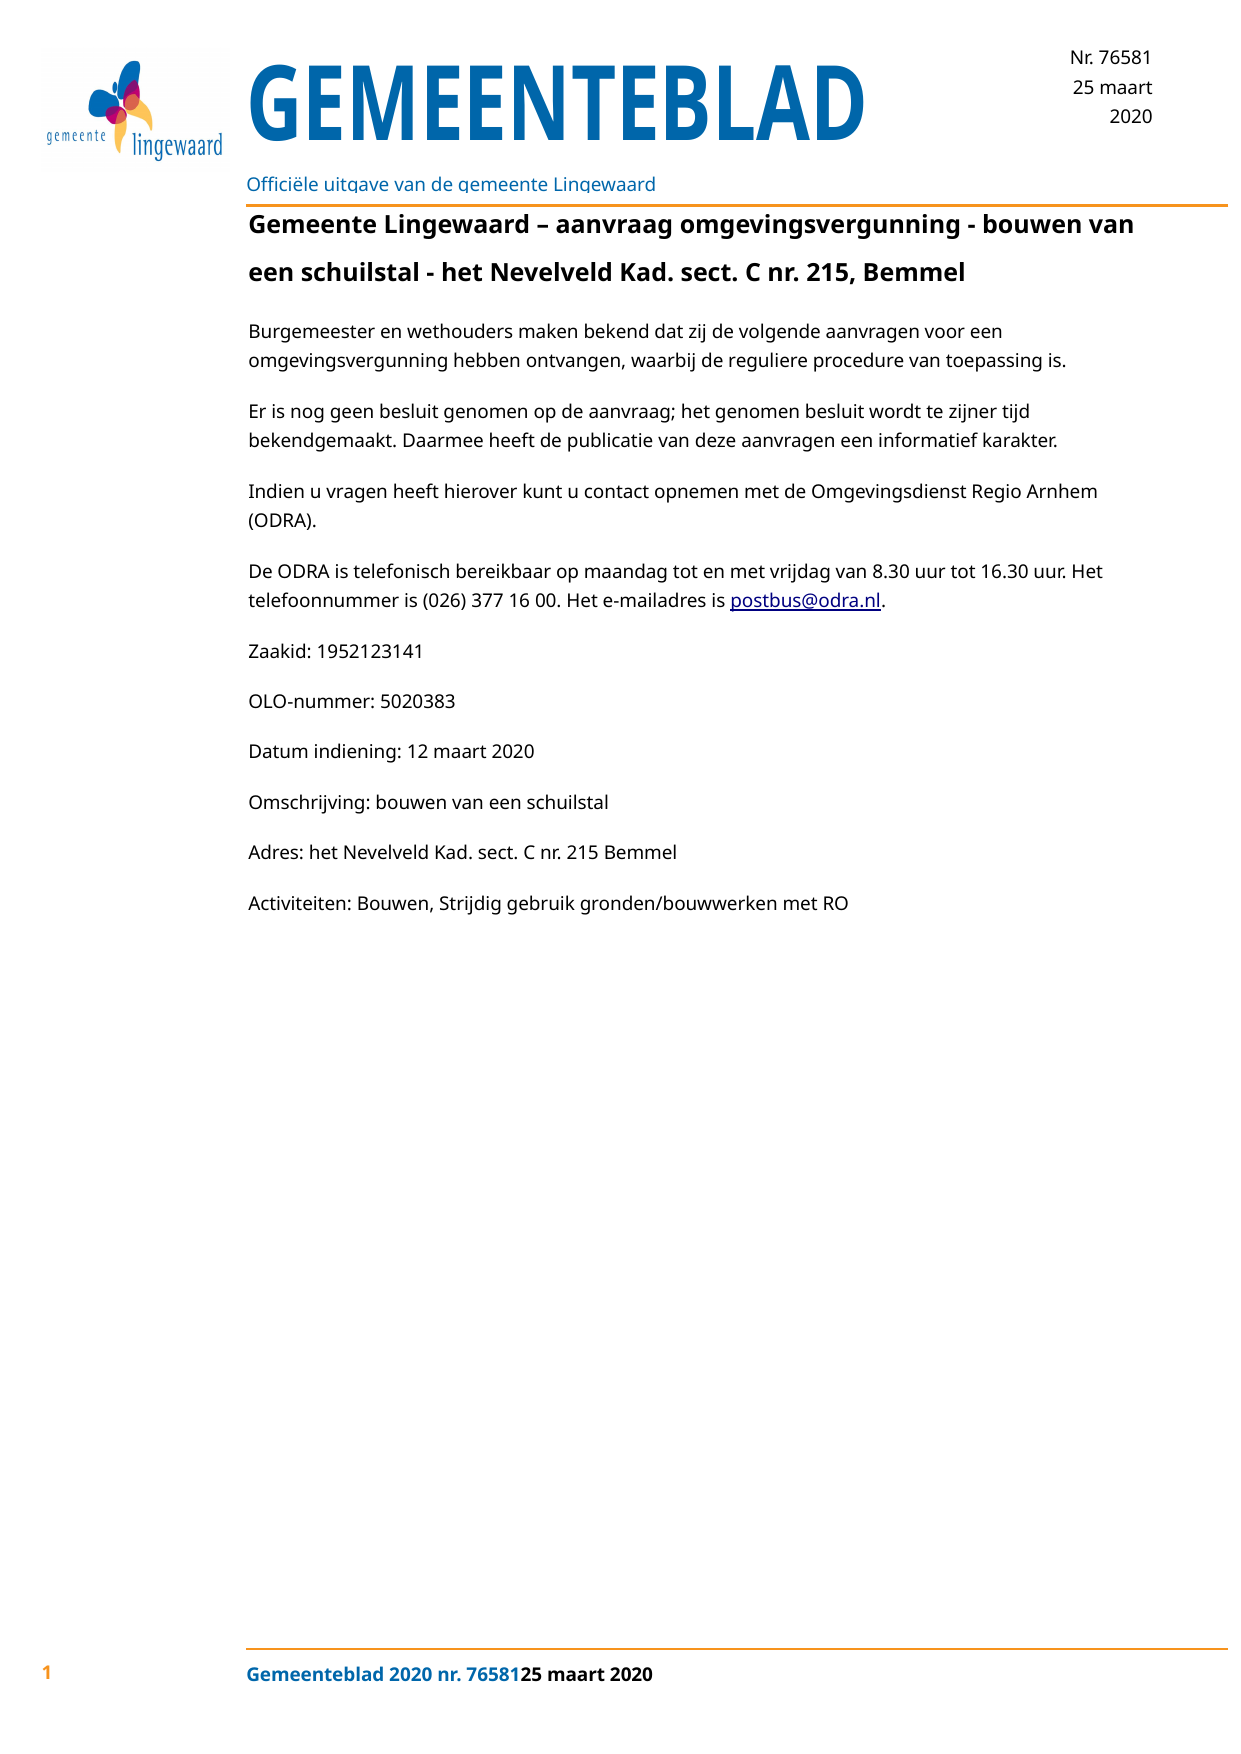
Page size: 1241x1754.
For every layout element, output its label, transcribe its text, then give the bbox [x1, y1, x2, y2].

text Datum indiening: 12 maart 2020 [248, 739, 1152, 764]
text Er is nog geen besluit genomen op de aanvraag; het genomen besluit wordt te zijner tijd bekendgemaakt. Daarmee heeft de publicatie van deze aanvragen een informatief karakter. [248, 398, 1152, 453]
text Activiteiten: Bouwen, Strijdig gebruik gronden/bouwwerken met RO [248, 890, 1152, 916]
text Burgemeester en wethouders maken bekend dat zij de volgende aanvragen voor een omgevingsvergunning hebben ontvangen, waarbij de reguliere procedure van toepassing is. [248, 318, 1152, 373]
text Omschrijving: bouwen van een schuilstal [248, 789, 1152, 815]
text Adres: het Nevelveld Kad. sect. C nr. 215 Bemmel [248, 839, 1152, 865]
picture [41, 47, 231, 172]
text OLO-nummer: 5020383 [248, 688, 1152, 714]
text Gemeente Lingewaard – aanvraag omgevingsvergunning - bouwen van een schuilstal - het Nevelveld Kad. sect. C nr. 215, Bemmel [248, 207, 1152, 288]
text Zaakid: 1952123141 [248, 638, 1152, 664]
text Indien u vragen heeft hierover kunt u contact opnemen met de Omgevingsdienst Regio Arnhem (ODRA). [248, 478, 1152, 533]
text De ODRA is telefonisch bereikbaar op maandag tot en met vrijdag van 8.30 uur tot 16.30 uur. Het telefoonnummer is (026) 377 16 00. Het e-mailadres is postbus@odra.nl. [248, 558, 1152, 613]
